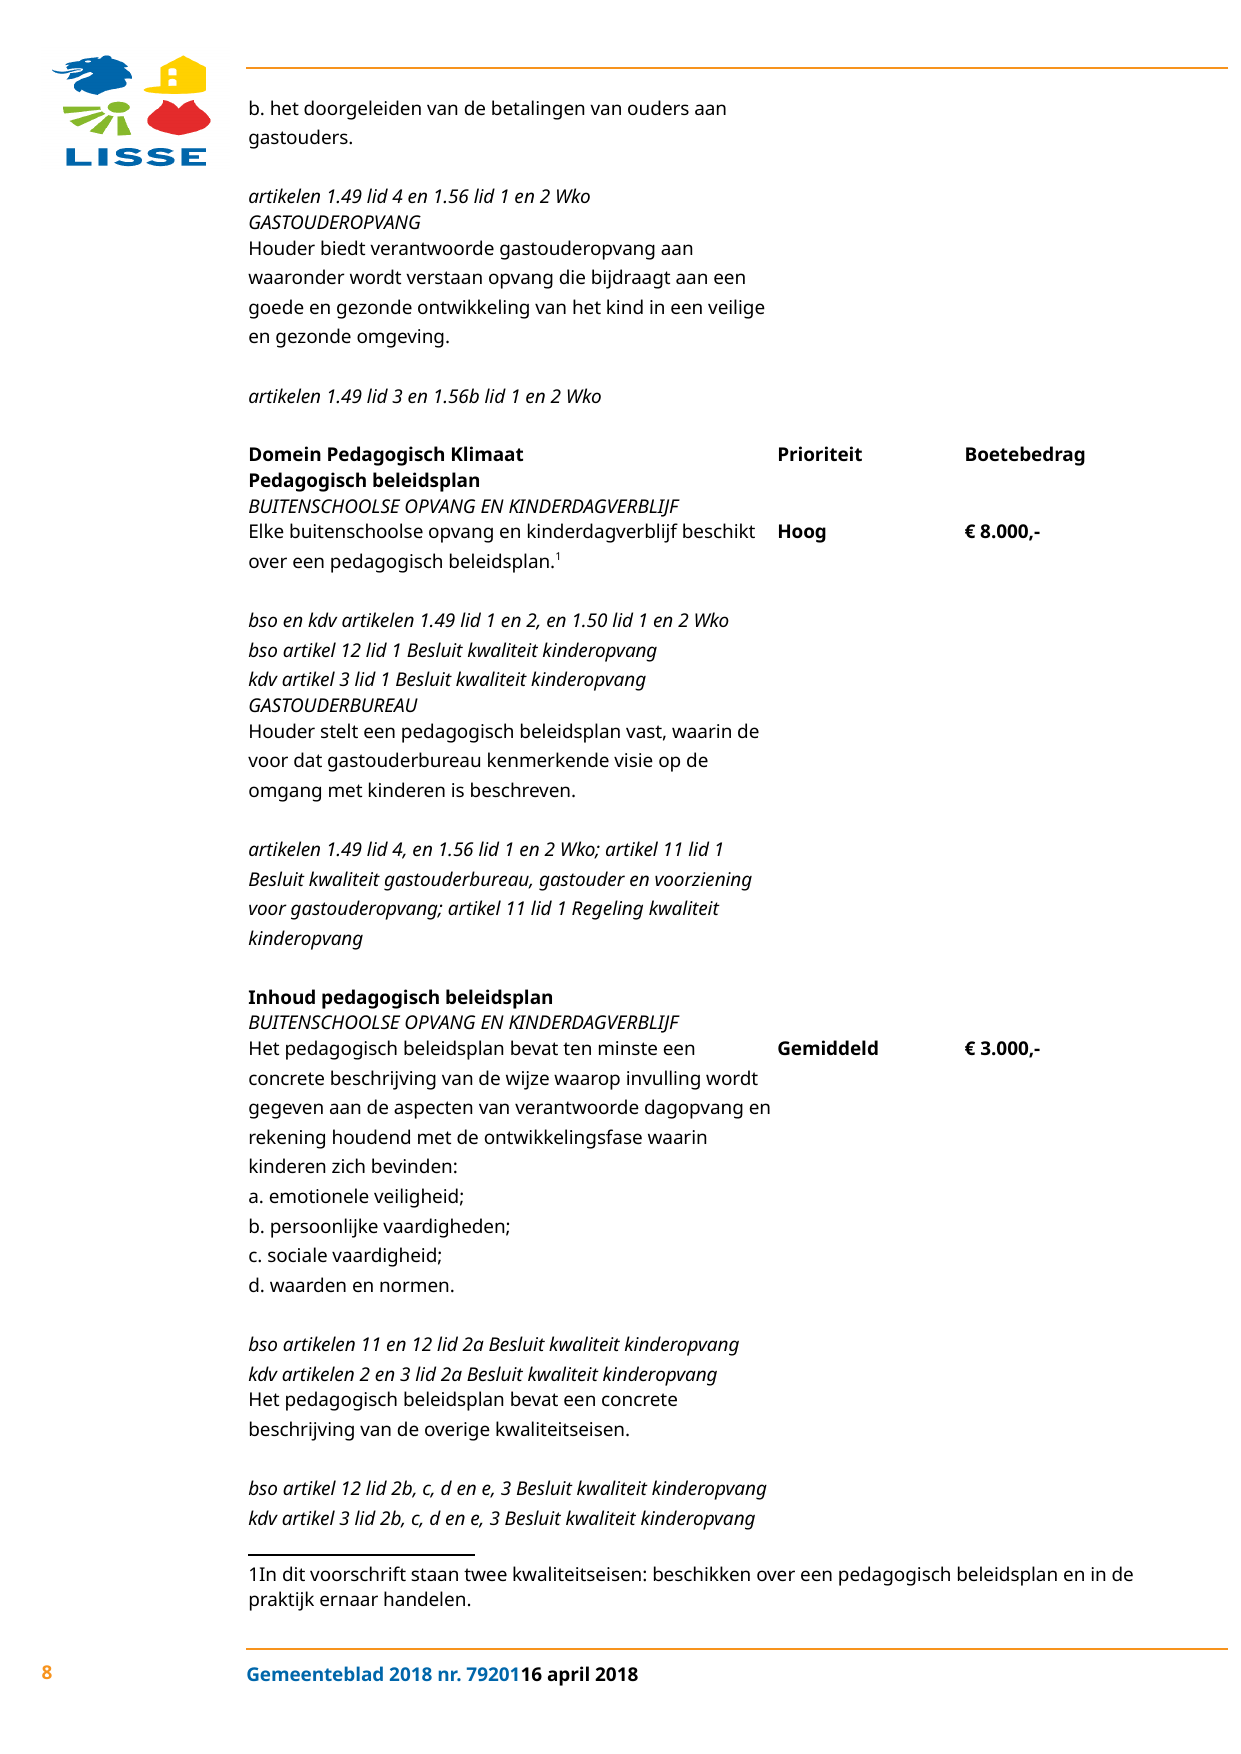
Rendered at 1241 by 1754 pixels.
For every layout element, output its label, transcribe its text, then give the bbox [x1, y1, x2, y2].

table_cell Het pedagogisch beleidsplan bevat ten minste een concrete beschrijving van de wijze waarop invulling wordt gegeven aan de aspecten van verantwoorde dagopvang en rekening houdend met de ontwikkelingsfase waarin kinderen zich bevinden: a. emotionele veiligheid; b. persoonlijke vaardigheden; c. sociale vaardigheid; d. waarden en normen. bso artikelen 11 en 12 lid 2a Besluit kwaliteit kinderopvang kdv artikelen 2 en 3 lid 2a Besluit kwaliteit kinderopvang [248, 1035, 777, 1386]
table_cell b. het doorgeleiden van de betalingen van ouders aan gastouders. artikelen 1.49 lid 4 en 1.56 lid 1 en 2 Wko [248, 95, 777, 209]
table_cell GASTOUDERBUREAU [248, 693, 777, 718]
picture [41, 47, 231, 172]
table_header Prioriteit [777, 442, 964, 467]
table_cell Pedagogisch beleidsplan [248, 467, 1152, 493]
table_header Inhoud pedagogisch beleidsplan [248, 984, 1152, 1009]
table_cell € 8.000,- [964, 519, 1152, 951]
table_cell Houder biedt verantwoorde gastouderopvang aan waaronder wordt verstaan opvang die bijdraagt aan een goede en gezonde ontwikkeling van het kind in een veilige en gezonde omgeving. artikelen 1.49 lid 3 en 1.56b lid 1 en 2 Wko [248, 235, 777, 409]
table_header Boetebedrag [964, 442, 1152, 467]
table_cell BUITENSCHOOLSE OPVANG EN KINDERDAGVERBLIJF [248, 1010, 1152, 1035]
table_cell [777, 95, 964, 409]
table_cell GASTOUDEROPVANG [248, 209, 777, 235]
table_cell € 3.000,- [964, 1035, 1152, 1531]
table_cell Elke buitenschoolse opvang en kinderdagverblijf beschikt over een pedagogisch beleidsplan. bso en kdv artikelen 1.49 lid 1 en 2, en 1.50 lid 1 en 2 Wko bso artikel 12 lid 1 Besluit kwaliteit kinderopvang kdv artikel 3 lid 1 Besluit kwaliteit kinderopvang [248, 519, 777, 692]
table_header Domein Pedagogisch Klimaat [248, 442, 777, 467]
table_cell [964, 95, 1152, 409]
table_cell BUITENSCHOOLSE OPVANG EN KINDERDAGVERBLIJF [248, 493, 1152, 519]
table_cell Houder stelt een pedagogisch beleidsplan vast, waarin de voor dat gastouderbureau kenmerkende visie op de omgang met kinderen is beschreven. artikelen 1.49 lid 4, en 1.56 lid 1 en 2 Wko; artikel 11 lid 1 Besluit kwaliteit gastouderbureau, gastouder en voorziening voor gastouderopvang; artikel 11 lid 1 Regeling kwaliteit kinderopvang [248, 718, 777, 951]
table_cell Het pedagogisch beleidsplan bevat een concrete beschrijving van de overige kwaliteitseisen. bso artikel 12 lid 2b, c, d en e, 3 Besluit kwaliteit kinderopvang kdv artikel 3 lid 2b, c, d en e, 3 Besluit kwaliteit kinderopvang [248, 1386, 777, 1531]
table_cell Hoog [777, 519, 964, 951]
table_cell Gemiddeld [777, 1035, 964, 1531]
